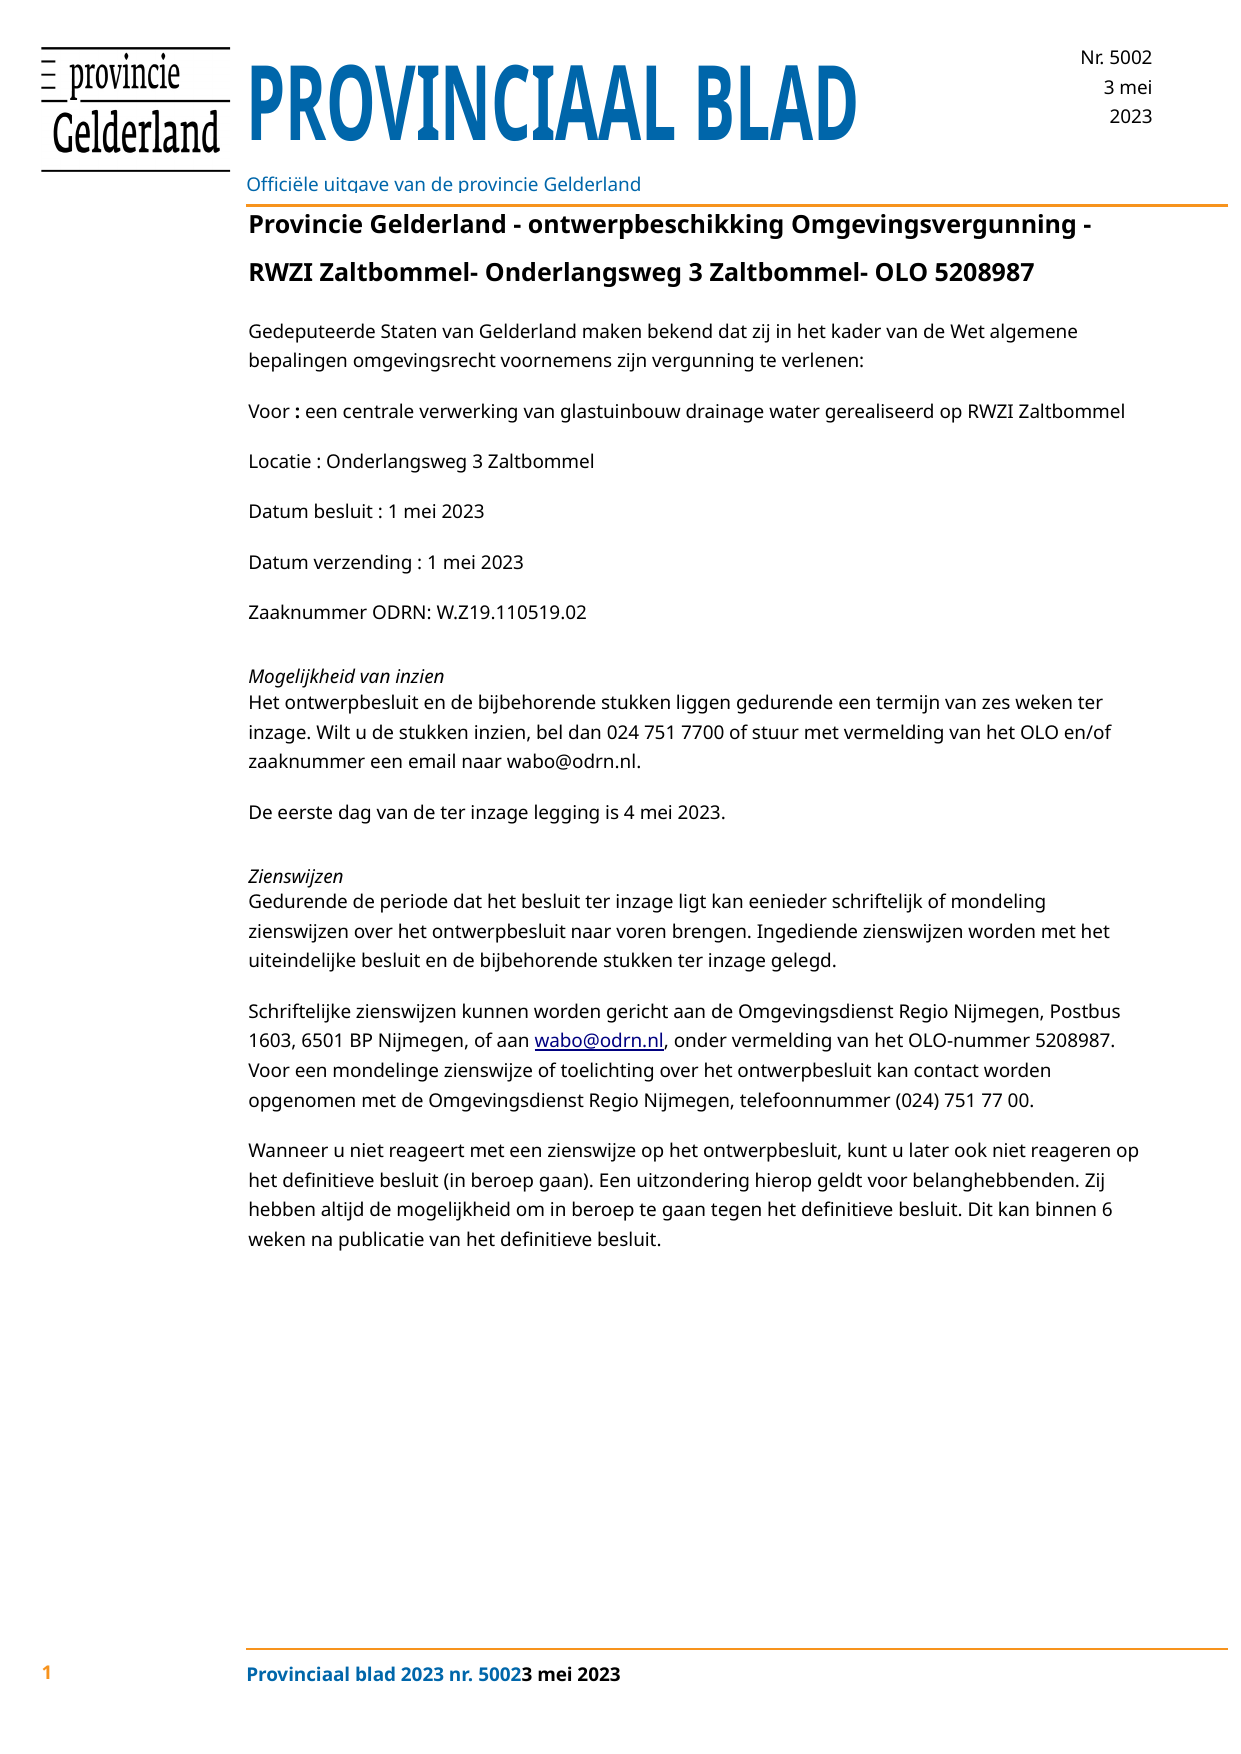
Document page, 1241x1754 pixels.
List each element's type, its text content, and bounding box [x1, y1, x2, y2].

text Zaaknummer ODRN: W.Z19.110519.02 [248, 599, 1152, 625]
text Locatie : Onderlangsweg 3 Zaltbommel [248, 448, 1152, 474]
text Voor : een centrale verwerking van glastuinbouw drainage water gerealiseerd op RWZI Zaltbommel [248, 398, 1152, 424]
text Schriftelijke zienswijzen kunnen worden gericht aan de Omgevingsdienst Regio Nijmegen, Postbus 1603, 6501 BP Nijmegen, of aan wabo@odrn.nl, onder vermelding van het OLO-nummer 5208987. Voor een mondelinge zienswijze of toelichting over het ontwerpbesluit kan contact worden opgenomen met de Omgevingsdienst Regio Nijmegen, telefoonnummer (024) 751 77 00. [248, 998, 1152, 1113]
text Datum besluit : 1 mei 2023 [248, 499, 1152, 524]
text Zienswijzen [248, 863, 1152, 888]
text Gedeputeerde Staten van Gelderland maken bekend dat zij in het kader van de Wet algemene bepalingen omgevingsrecht voornemens zijn vergunning te verlenen: [248, 318, 1152, 373]
text Gedurende de periode dat het besluit ter inzage ligt kan eenieder schriftelijk of mondeling zienswijzen over het ontwerpbesluit naar voren brengen. Ingediende zienswijzen worden met het uiteindelijke besluit en de bijbehorende stukken ter inzage gelegd. [248, 888, 1152, 973]
text Wanneer u niet reageert met een zienswijze op het ontwerpbesluit, kunt u later ook niet reageren op het definitieve besluit (in beroep gaan). Een uitzondering hierop geldt voor belanghebbenden. Zij hebben altijd de mogelijkheid om in beroep te gaan tegen het definitieve besluit. Dit kan binnen 6 weken na publicatie van het definitieve besluit. [248, 1137, 1152, 1252]
text Mogelijkheid van inzien [248, 663, 1152, 689]
text Datum verzending : 1 mei 2023 [248, 549, 1152, 575]
picture [41, 47, 231, 172]
text De eerste dag van de ter inzage legging is 4 mei 2023. [248, 799, 1152, 824]
text Het ontwerpbesluit en de bijbehorende stukken liggen gedurende een termijn van zes weken ter inzage. Wilt u de stukken inzien, bel dan 024 751 7700 of stuur met vermelding van het OLO en/of zaaknummer een email naar wabo@odrn.nl. [248, 689, 1152, 774]
text Provincie Gelderland - ontwerpbeschikking Omgevingsvergunning - RWZI Zaltbommel- Onderlangsweg 3 Zaltbommel- OLO 5208987 [248, 207, 1152, 288]
